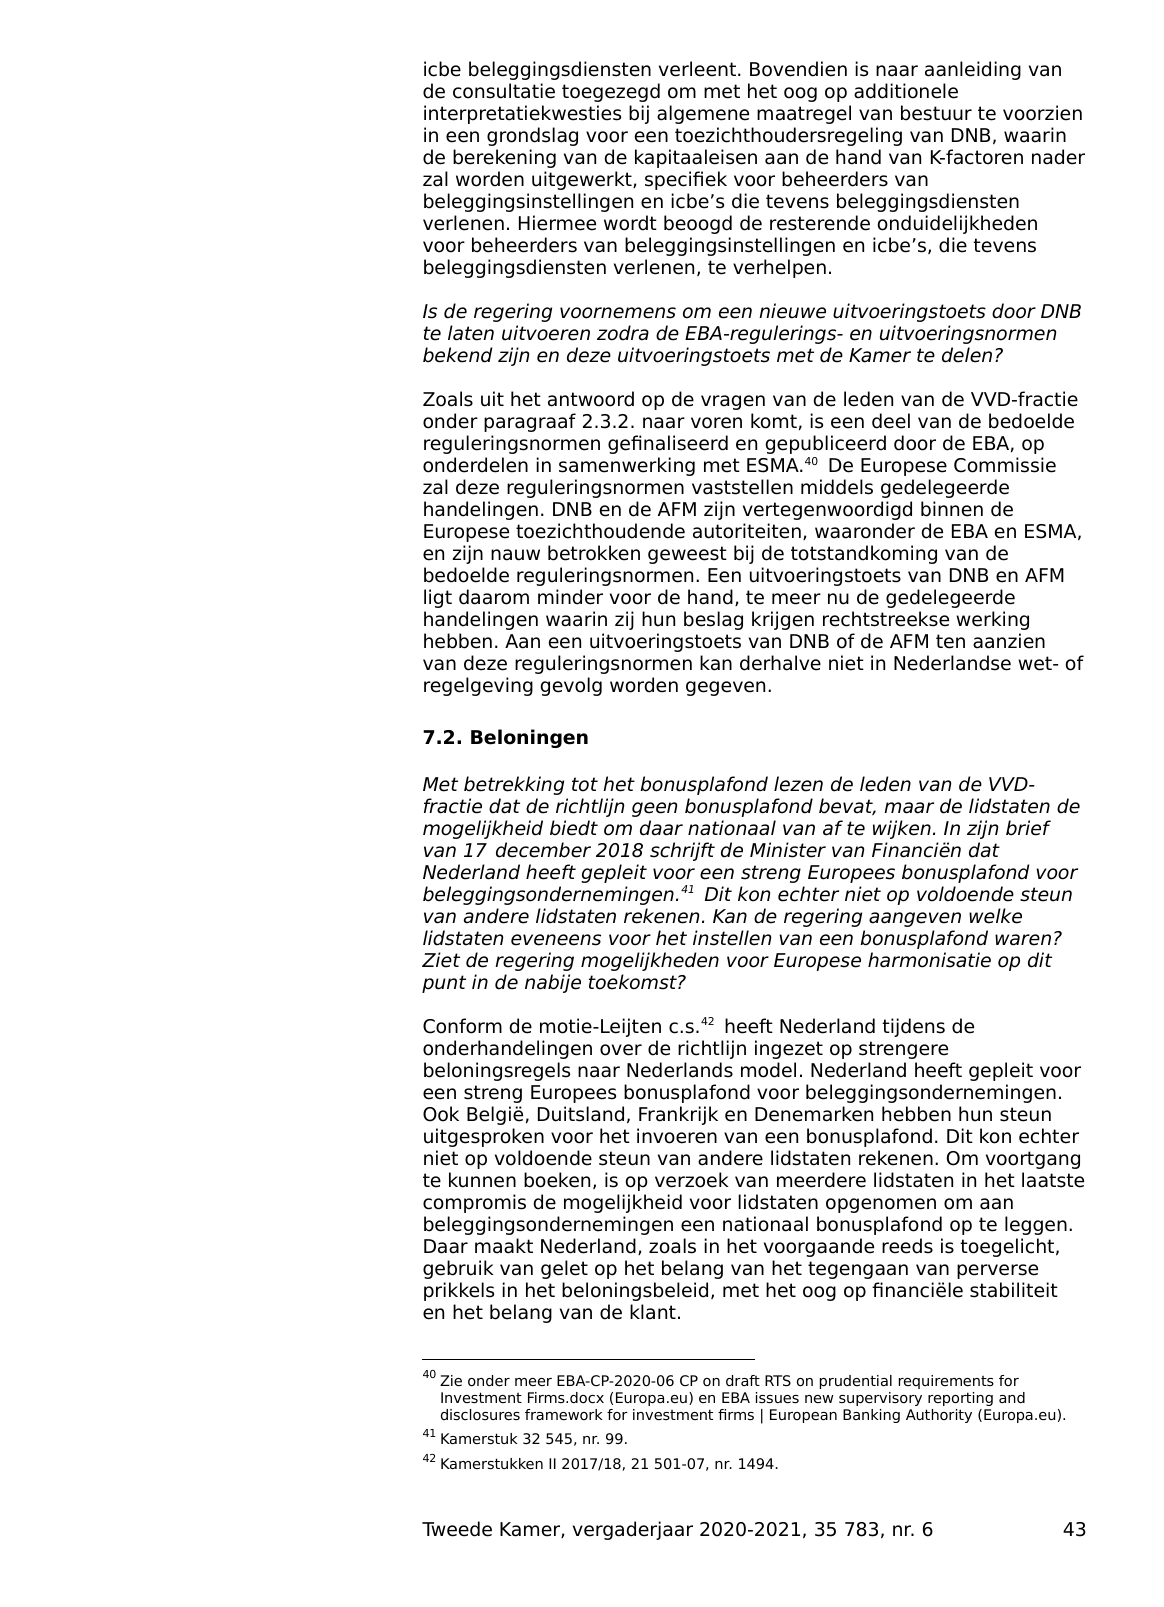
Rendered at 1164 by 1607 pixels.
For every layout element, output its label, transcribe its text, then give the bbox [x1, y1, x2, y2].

text Kamerstuk 32 545, nr. 99. [422, 1427, 1087, 1449]
text Met betrekking tot het bonusplafond lezen de leden van de VVD-fractie dat de richtlijn geen bonusplafond bevat, maar de lidstaten de mogelijkheid biedt om daar nationaal van af te wijken. In zijn brief van 17 december 2018 schrijft de Minister van Financiën dat Nederland heeft gepleit voor een streng Europees bonusplafond voor beleggingsondernemingen. Dit kon echter niet op voldoende steun van andere lidstaten rekenen. Kan de regering aangeven welke lidstaten eveneens voor het instellen van een bonusplafond waren? Ziet de regering mogelijkheden voor Europese harmonisatie op dit punt in de nabije toekomst? [422, 774, 1087, 994]
text icbe beleggingsdiensten verleent. Bovendien is naar aanleiding van de consultatie toegezegd om met het oog op additionele interpretatiekwesties bij algemene maatregel van bestuur te voorzien in een grondslag voor een toezichthoudersregeling van DNB, waarin de berekening van de kapitaaleisen aan de hand van K-factoren nader zal worden uitgewerkt, specifiek voor beheerders van beleggingsinstellingen en icbe’s die tevens beleggingsdiensten verlenen. Hiermee wordt beoogd de resterende onduidelijkheden voor beheerders van beleggingsinstellingen en icbe’s, die tevens beleggingsdiensten verlenen, te verhelpen. [422, 59, 1087, 279]
text Zoals uit het antwoord op de vragen van de leden van de VVD-fractie onder paragraaf 2.3.2. naar voren komt, is een deel van de bedoelde reguleringsnormen gefinaliseerd en gepubliceerd door de EBA, op onderdelen in samenwerking met ESMA. De Europese Commissie zal deze reguleringsnormen vaststellen middels gedelegeerde handelingen. DNB en de AFM zijn vertegenwoordigd binnen de Europese toezichthoudende autoriteiten, waaronder de EBA en ESMA, en zijn nauw betrokken geweest bij de totstandkoming van de bedoelde reguleringsnormen. Een uitvoeringstoets van DNB en AFM ligt daarom minder voor de hand, te meer nu de gedelegeerde handelingen waarin zij hun beslag krijgen rechtstreekse werking hebben. Aan een uitvoeringstoets van DNB of de AFM ten aanzien van deze reguleringsnormen kan derhalve niet in Nederlandse wet- of regelgeving gevolg worden gegeven. [422, 389, 1087, 697]
text Is de regering voornemens om een nieuwe uitvoeringstoets door DNB te laten uitvoeren zodra de EBA-regulerings- en uitvoeringsnormen bekend zijn en deze uitvoeringstoets met de Kamer te delen? [422, 301, 1087, 367]
text Kamerstukken II 2017/18, 21 501-07, nr. 1494. [422, 1452, 1087, 1474]
text Zie onder meer EBA-CP-2020-06 CP on draft RTS on prudential requirements for Investment Firms.docx (Europa.eu) en EBA issues new supervisory reporting and disclosures framework for investment firms | European Banking Authority (Europa.eu). [422, 1368, 1087, 1424]
subtitle 7.2. Beloningen [422, 727, 1087, 749]
text Conform de motie-Leijten c.s. heeft Nederland tijdens de onderhandelingen over de richtlijn ingezet op strengere beloningsregels naar Nederlands model. Nederland heeft gepleit voor een streng Europees bonusplafond voor beleggingsondernemingen. Ook België, Duitsland, Frankrijk en Denemarken hebben hun steun uitgesproken voor het invoeren van een bonusplafond. Dit kon echter niet op voldoende steun van andere lidstaten rekenen. Om voortgang te kunnen boeken, is op verzoek van meerdere lidstaten in het laatste compromis de mogelijkheid voor lidstaten opgenomen om aan beleggingsondernemingen een nationaal bonusplafond op te leggen. Daar maakt Nederland, zoals in het voorgaande reeds is toegelicht, gebruik van gelet op het belang van het tegengaan van perverse prikkels in het beloningsbeleid, met het oog op financiële stabiliteit en het belang van de klant. [422, 1016, 1087, 1323]
